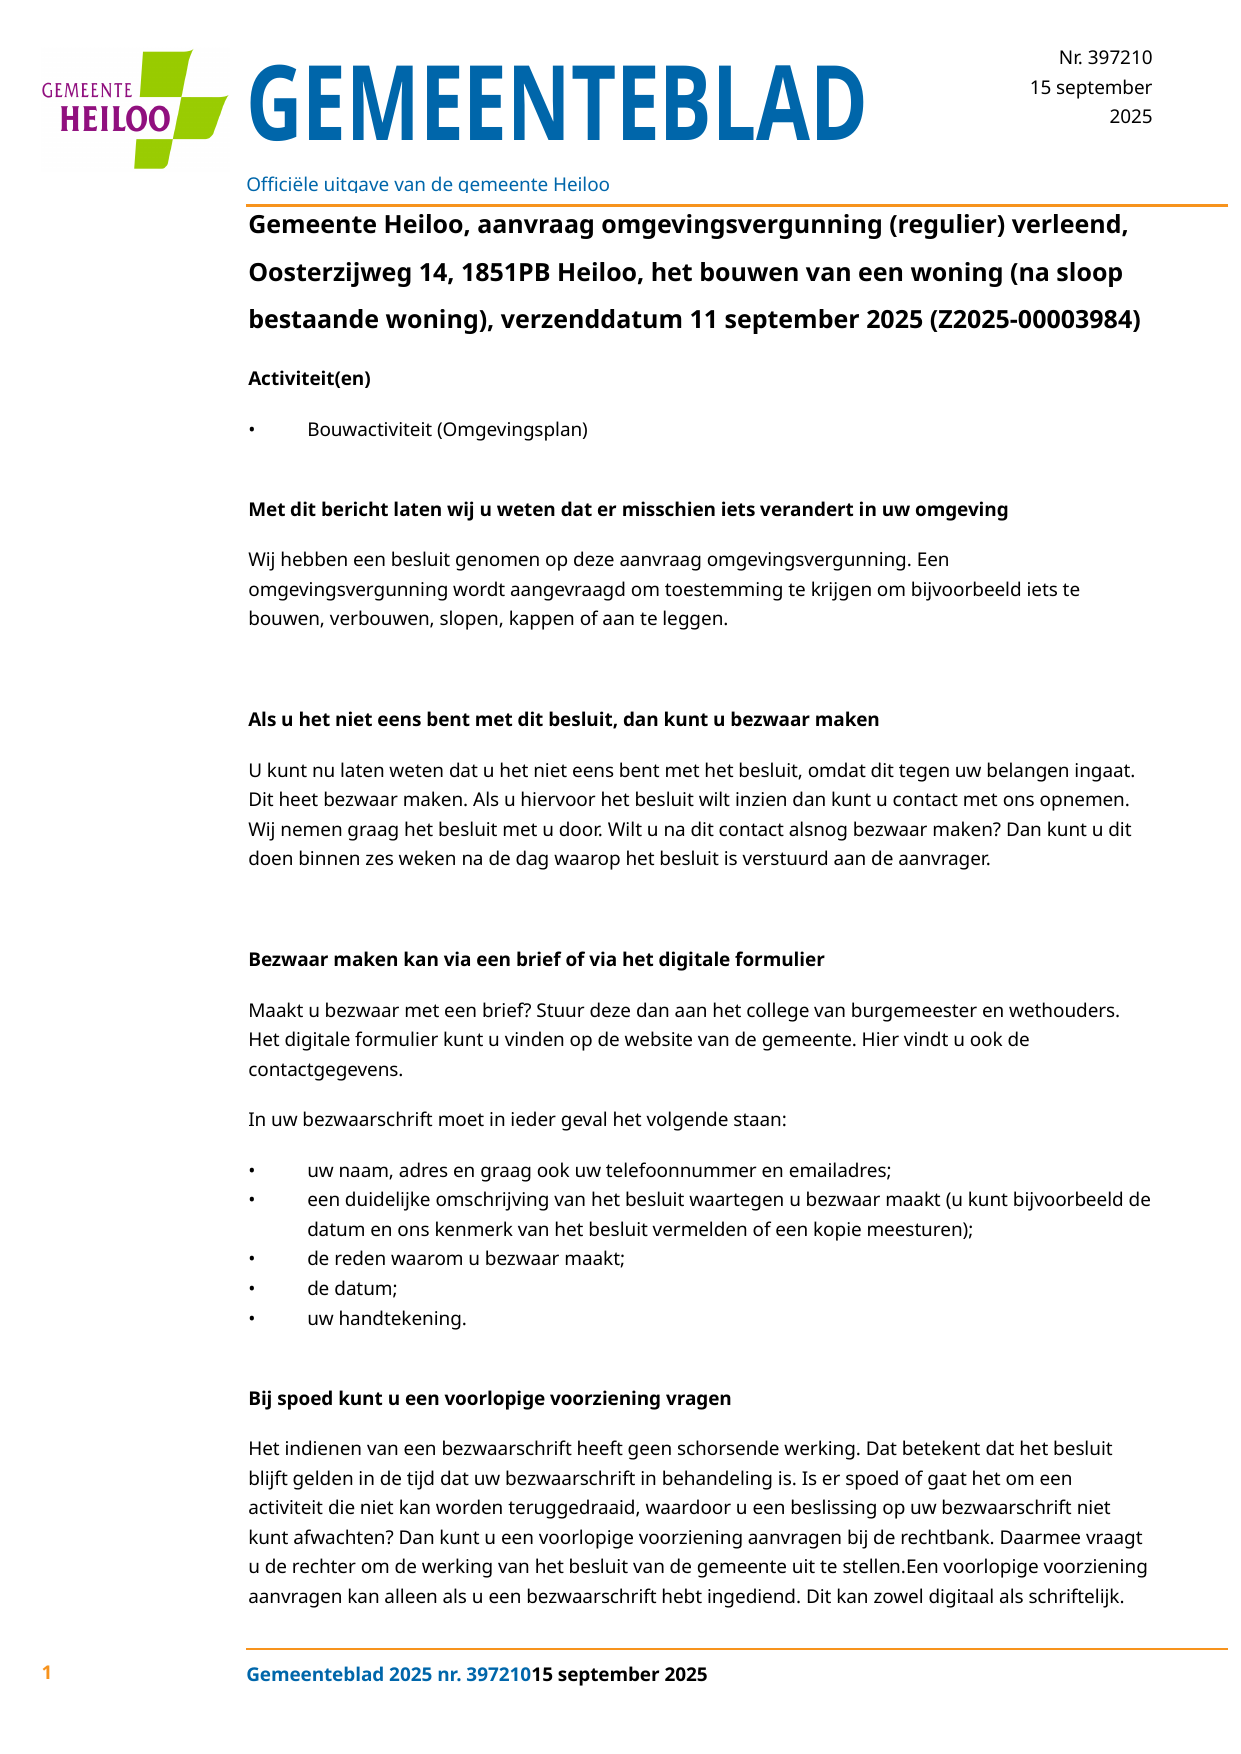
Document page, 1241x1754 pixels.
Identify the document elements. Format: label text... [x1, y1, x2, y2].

text Met dit bericht laten wij u weten dat er misschien iets verandert in uw omgeving [248, 496, 1152, 522]
text Gemeente Heiloo, aanvraag omgevingsvergunning (regulier) verleend, Oosterzijweg 14, 1851PB Heiloo, het bouwen van een woning (na sloop bestaande woning), verzenddatum 11 september 2025 (Z2025-00003984) [248, 207, 1152, 336]
text In uw bezwaarschrift moet in ieder geval het volgende staan: [248, 1106, 1152, 1132]
list uw handtekening. [248, 1305, 1152, 1330]
text U kunt nu laten weten dat u het niet eens bent met het besluit, omdat dit tegen uw belangen ingaat. Dit heet bezwaar maken. Als u hiervoor het besluit wilt inzien dan kunt u contact met ons opnemen. Wij nemen graag het besluit met u door. Wilt u na dit contact alsnog bezwaar maken? Dan kunt u dit doen binnen zes weken na de dag waarop het besluit is verstuurd aan de aanvrager. [248, 757, 1152, 871]
text Maakt u bezwaar met een brief? Stuur deze dan aan het college van burgemeester en wethouders. Het digitale formulier kunt u vinden op de website van de gemeente. Hier vindt u ook de contactgegevens. [248, 997, 1152, 1082]
text Wij hebben een besluit genomen op deze aanvraag omgevingsvergunning. Een omgevingsvergunning wordt aangevraagd om toestemming te krijgen om bijvoorbeeld iets te bouwen, verbouwen, slopen, kappen of aan te leggen. [248, 546, 1152, 631]
text Het indienen van een bezwaarschrift heeft geen schorsende werking. Dat betekent dat het besluit blijft gelden in de tijd dat uw bezwaarschrift in behandeling is. Is er spoed of gaat het om een activiteit die niet kan worden teruggedraaid, waardoor u een beslissing op uw bezwaarschrift niet kunt afwachten? Dan kunt u een voorlopige voorziening aanvragen bij de rechtbank. Daarmee vraagt u de rechter om de werking van het besluit van de gemeente uit te stellen.Een voorlopige voorziening aanvragen kan alleen als u een bezwaarschrift hebt ingediend. Dit kan zowel digitaal als schriftelijk. [248, 1435, 1152, 1609]
text Bezwaar maken kan via een brief of via het digitale formulier [248, 946, 1152, 972]
list uw naam, adres en graag ook uw telefoonnummer en emailadres; [248, 1157, 1152, 1182]
picture [41, 47, 231, 172]
text Activiteit(en) [248, 366, 1152, 391]
text Bij spoed kunt u een voorlopige voorziening vragen [248, 1385, 1152, 1410]
list de reden waarom u bezwaar maakt; [248, 1246, 1152, 1271]
text Als u het niet eens bent met dit besluit, dan kunt u bezwaar maken [248, 706, 1152, 732]
list de datum; [248, 1275, 1152, 1301]
list Bouwactiviteit (Omgevingsplan) [248, 416, 1152, 442]
list een duidelijke omschrijving van het besluit waartegen u bezwaar maakt (u kunt bijvoorbeeld de datum en ons kenmerk van het besluit vermelden of een kopie meesturen); [248, 1186, 1152, 1242]
